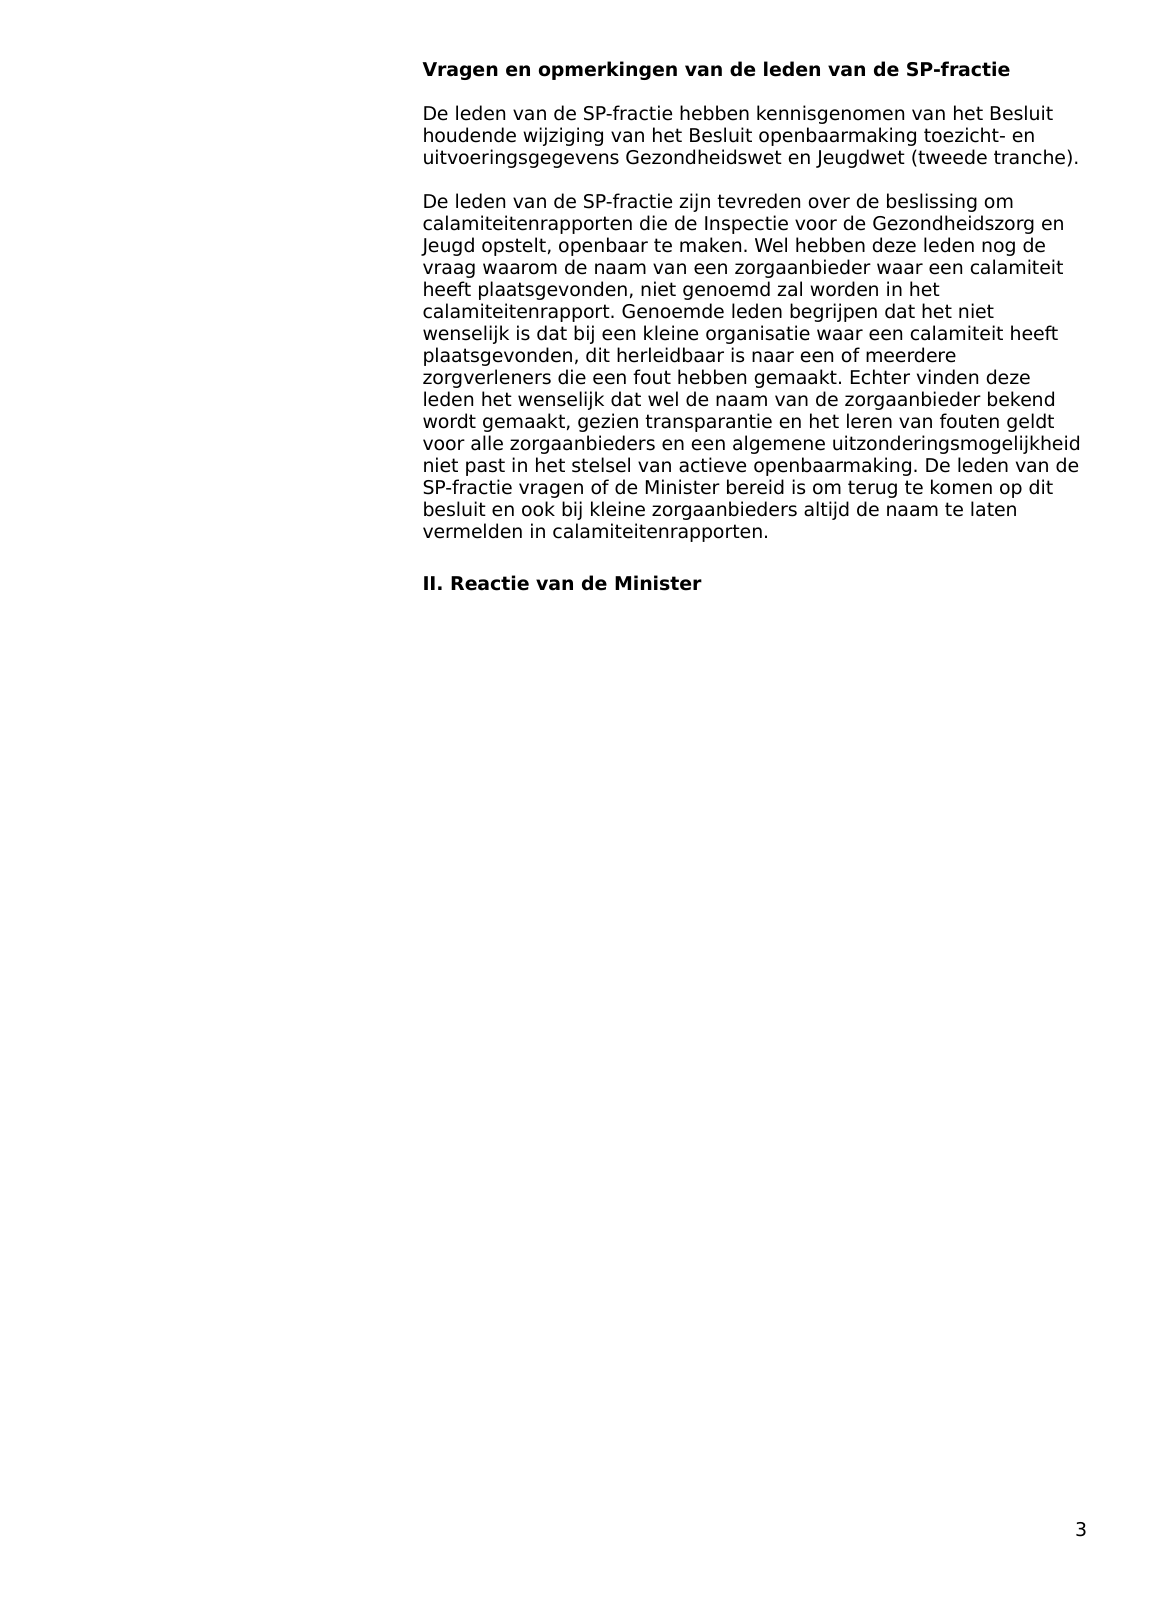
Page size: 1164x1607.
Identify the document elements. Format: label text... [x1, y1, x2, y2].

text De leden van de SP-fractie zijn tevreden over de beslissing om calamiteitenrapporten die de Inspectie voor de Gezondheidszorg en Jeugd opstelt, openbaar te maken. Wel hebben deze leden nog de vraag waarom de naam van een zorgaanbieder waar een calamiteit heeft plaatsgevonden, niet genoemd zal worden in het calamiteitenrapport. Genoemde leden begrijpen dat het niet wenselijk is dat bij een kleine organisatie waar een calamiteit heeft plaatsgevonden, dit herleidbaar is naar een of meerdere zorgverleners die een fout hebben gemaakt. Echter vinden deze leden het wenselijk dat wel de naam van de zorgaanbieder bekend wordt gemaakt, gezien transparantie en het leren van fouten geldt voor alle zorgaanbieders en een algemene uitzonderingsmogelijkheid niet past in het stelsel van actieve openbaarmaking. De leden van de SP-fractie vragen of de Minister bereid is om terug te komen op dit besluit en ook bij kleine zorgaanbieders altijd de naam te laten vermelden in calamiteitenrapporten. [422, 191, 1087, 543]
subtitle Vragen en opmerkingen van de leden van de SP-fractie [422, 59, 1087, 81]
text De leden van de SP-fractie hebben kennisgenomen van het Besluit houdende wijziging van het Besluit openbaarmaking toezicht- en uitvoeringsgegevens Gezondheidswet en Jeugdwet (tweede tranche). [422, 103, 1087, 169]
subtitle II. Reactie van de Minister [422, 573, 1087, 595]
